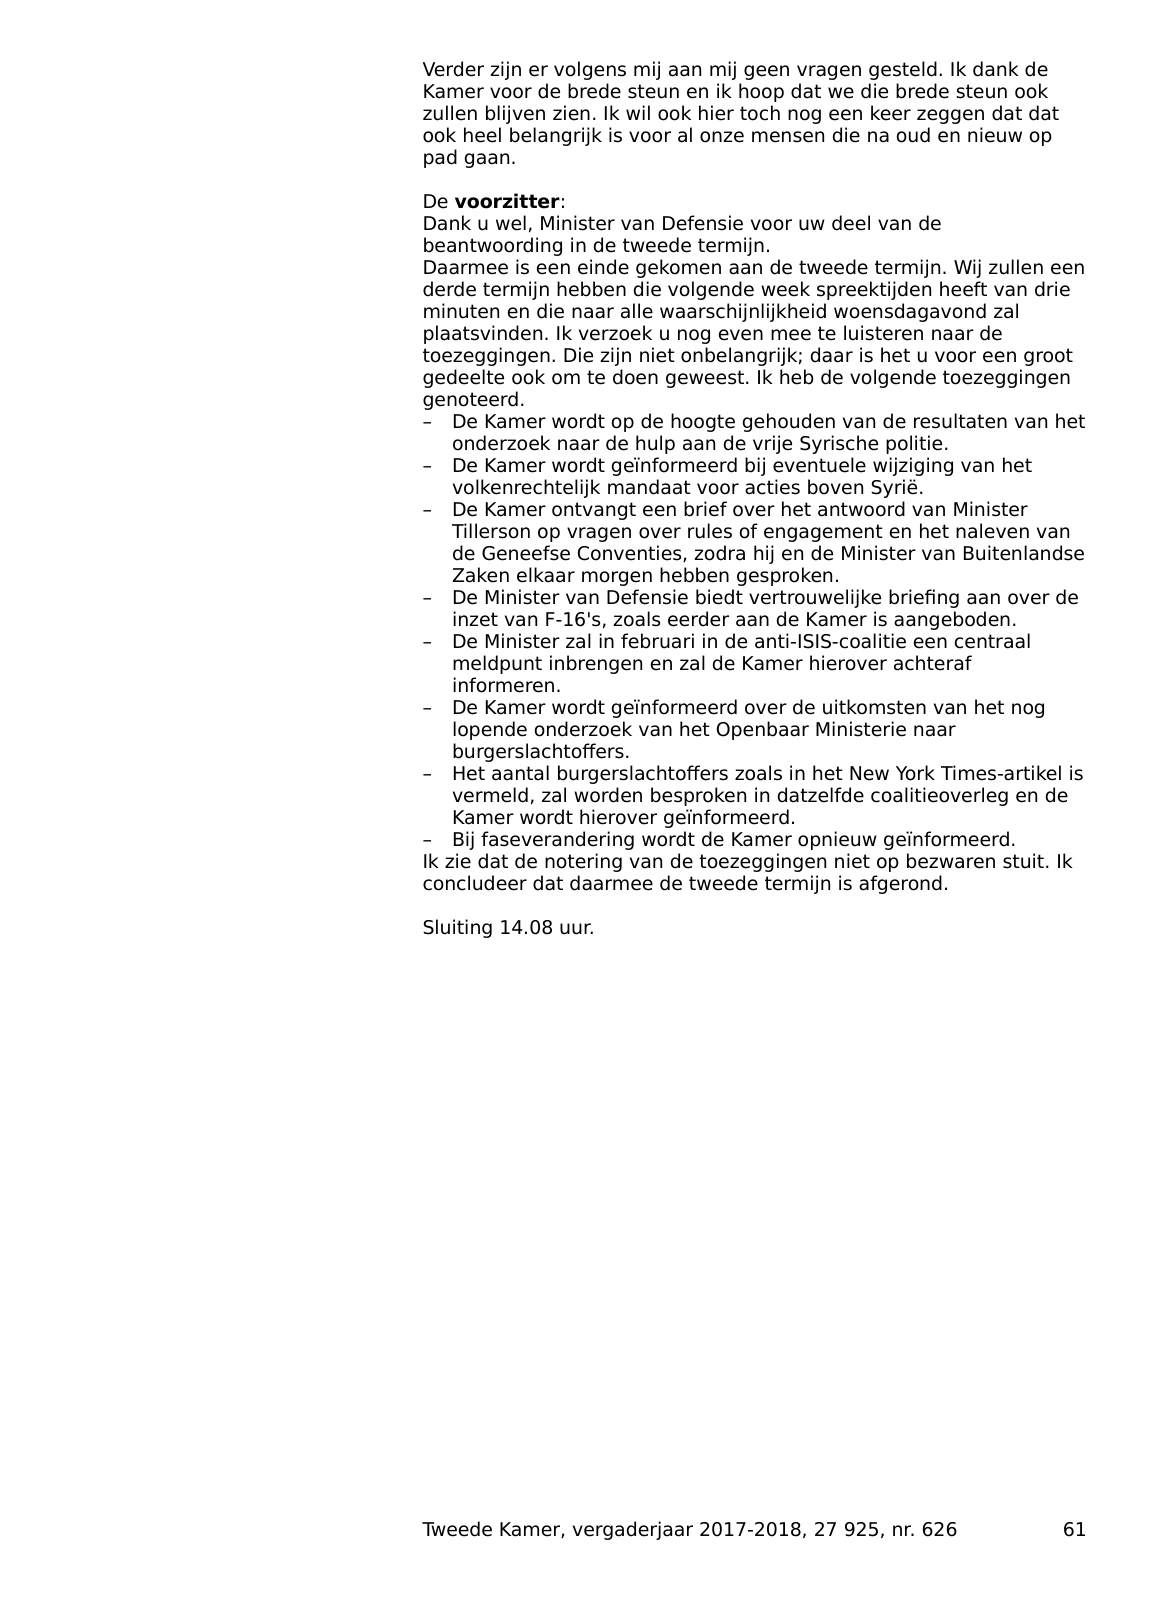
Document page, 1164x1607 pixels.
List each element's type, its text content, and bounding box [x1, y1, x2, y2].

text De voorzitter: [422, 191, 1087, 213]
text Ik zie dat de notering van de toezeggingen niet op bezwaren stuit. Ik concludeer dat daarmee de tweede termijn is afgerond. [422, 851, 1087, 894]
text – Bij faseverandering wordt de Kamer opnieuw geïnformeerd. [422, 828, 1087, 851]
text – De Kamer wordt op de hoogte gehouden van de resultaten van het onderzoek naar de hulp aan de vrije Syrische politie. [422, 411, 1087, 455]
text Sluiting 14.08 uur. [422, 917, 1087, 939]
text – De Kamer wordt geïnformeerd bij eventuele wijziging van het volkenrechtelijk mandaat voor acties boven Syrië. [422, 455, 1087, 499]
text – De Kamer ontvangt een brief over het antwoord van Minister Tillerson op vragen over rules of engagement en het naleven van de Geneefse Conventies, zodra hij en de Minister van Buitenlandse Zaken elkaar morgen hebben gesproken. [422, 499, 1087, 587]
text Daarmee is een einde gekomen aan de tweede termijn. Wij zullen een derde termijn hebben die volgende week spreektijden heeft van drie minuten en die naar alle waarschijnlijkheid woensdagavond zal plaatsvinden. Ik verzoek u nog even mee te luisteren naar de toezeggingen. Die zijn niet onbelangrijk; daar is het u voor een groot gedeelte ook om te doen geweest. Ik heb de volgende toezeggingen genoteerd. [422, 257, 1087, 411]
text Dank u wel, Minister van Defensie voor uw deel van de beantwoording in de tweede termijn. [422, 213, 1087, 257]
text – De Minister zal in februari in de anti-ISIS-coalitie een centraal meldpunt inbrengen en zal de Kamer hierover achteraf informeren. [422, 631, 1087, 697]
text Verder zijn er volgens mij aan mij geen vragen gesteld. Ik dank de Kamer voor de brede steun en ik hoop dat we die brede steun ook zullen blijven zien. Ik wil ook hier toch nog een keer zeggen dat dat ook heel belangrijk is voor al onze mensen die na oud en nieuw op pad gaan. [422, 59, 1087, 169]
text – De Minister van Defensie biedt vertrouwelijke briefing aan over de inzet van F-16's, zoals eerder aan de Kamer is aangeboden. [422, 587, 1087, 631]
text – De Kamer wordt geïnformeerd over de uitkomsten van het nog lopende onderzoek van het Openbaar Ministerie naar burgerslachtoffers. [422, 697, 1087, 763]
text – Het aantal burgerslachtoffers zoals in het New York Times-artikel is vermeld, zal worden besproken in datzelfde coalitieoverleg en de Kamer wordt hierover geïnformeerd. [422, 763, 1087, 828]
